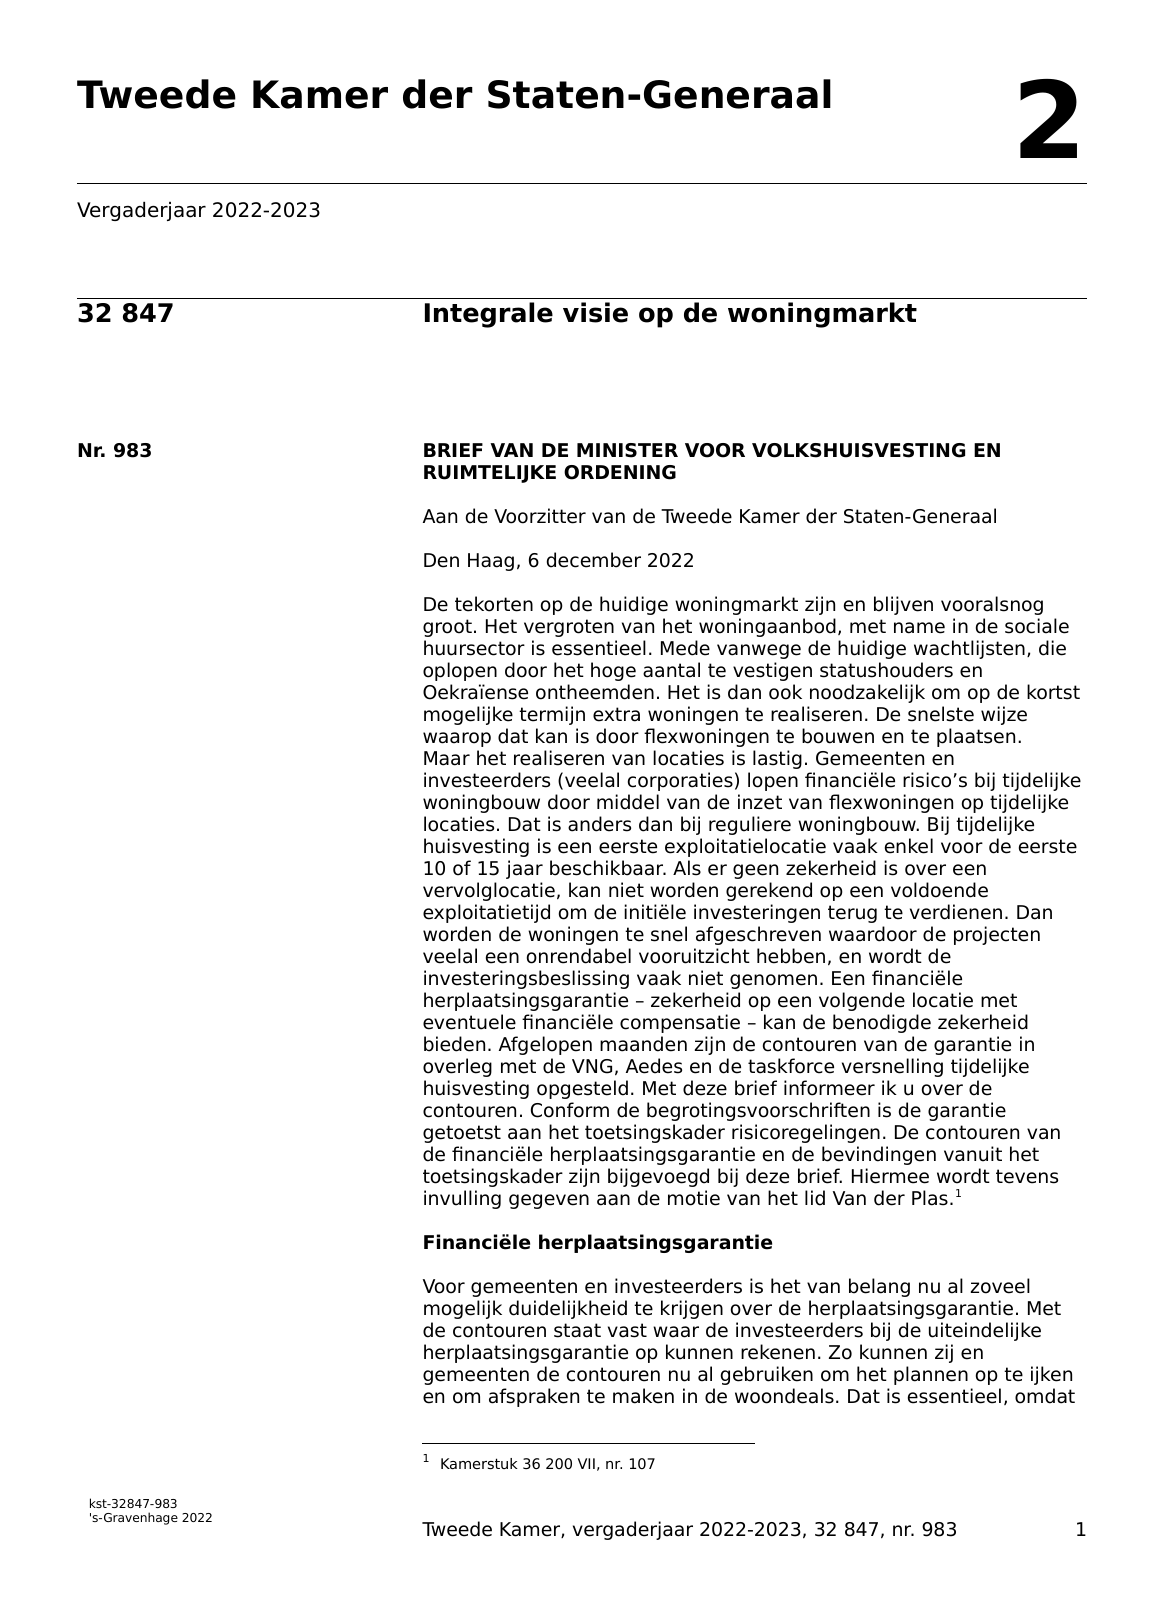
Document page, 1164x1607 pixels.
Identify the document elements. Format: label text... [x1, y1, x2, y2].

subtitle Nr. 983 BRIEF VAN DE MINISTER VOOR VOLKSHUISVESTING EN RUIMTELIJKE ORDENING [77, 440, 1087, 484]
table_cell Vergaderjaar 2022-2023 [77, 184, 1087, 298]
text De tekorten op de huidige woningmarkt zijn en blijven vooralsnog groot. Het vergroten van het woningaanbod, met name in de sociale huursector is essentieel. Mede vanwege de huidige wachtlijsten, die oplopen door het hoge aantal te vestigen statushouders en Oekraïense ontheemden. Het is dan ook noodzakelijk om op de kortst mogelijke termijn extra woningen te realiseren. De snelste wijze waarop dat kan is door flexwoningen te bouwen en te plaatsen. [422, 594, 1087, 748]
text Den Haag, 6 december 2022 [422, 550, 1087, 572]
text kst-32847-983 [88, 1497, 323, 1511]
table_header 2 [886, 59, 1087, 183]
text Maar het realiseren van locaties is lastig. Gemeenten en investeerders (veelal corporaties) lopen financiële risico’s bij tijdelijke woningbouw door middel van de inzet van flexwoningen op tijdelijke locaties. Dat is anders dan bij reguliere woningbouw. Bij tijdelijke huisvesting is een eerste exploitatielocatie vaak enkel voor de eerste 10 of 15 jaar beschikbaar. Als er geen zekerheid is over een vervolglocatie, kan niet worden gerekend op een voldoende exploitatietijd om de initiële investeringen terug te verdienen. Dan worden de woningen te snel afgeschreven waardoor de projecten veelal een onrendabel vooruitzicht hebben, en wordt de investeringsbeslissing vaak niet genomen. Een financiële herplaatsingsgarantie – zekerheid op een volgende locatie met eventuele financiële compensatie – kan de benodigde zekerheid bieden. Afgelopen maanden zijn de contouren van de garantie in overleg met de VNG, Aedes en de taskforce versnelling tijdelijke huisvesting opgesteld. Met deze brief informeer ik u over de contouren. Conform de begrotingsvoorschriften is de garantie getoetst aan het toetsingskader risicoregelingen. De contouren van de financiële herplaatsingsgarantie en de bevindingen vanuit het toetsingskader zijn bijgevoegd bij deze brief. Hiermee wordt tevens invulling gegeven aan de motie van het lid Van der Plas. [422, 748, 1087, 1209]
subtitle 32 847 Integrale visie op de woningmarkt [77, 299, 1087, 329]
text Kamerstuk 36 200 VII, nr. 107 [422, 1452, 1087, 1474]
text Aan de Voorzitter van de Tweede Kamer der Staten-Generaal [422, 506, 1087, 528]
subtitle Financiële herplaatsingsgarantie [422, 1232, 1087, 1254]
table_header Tweede Kamer der Staten-Generaal [77, 59, 886, 183]
text 's-Gravenhage 2022 [88, 1511, 323, 1525]
text Voor gemeenten en investeerders is het van belang nu al zoveel mogelijk duidelijkheid te krijgen over de herplaatsingsgarantie. Met de contouren staat vast waar de investeerders bij de uiteindelijke herplaatsingsgarantie op kunnen rekenen. Zo kunnen zij en gemeenten de contouren nu al gebruiken om het plannen op te ijken en om afspraken te maken in de woondeals. Dat is essentieel, omdat [422, 1276, 1087, 1408]
